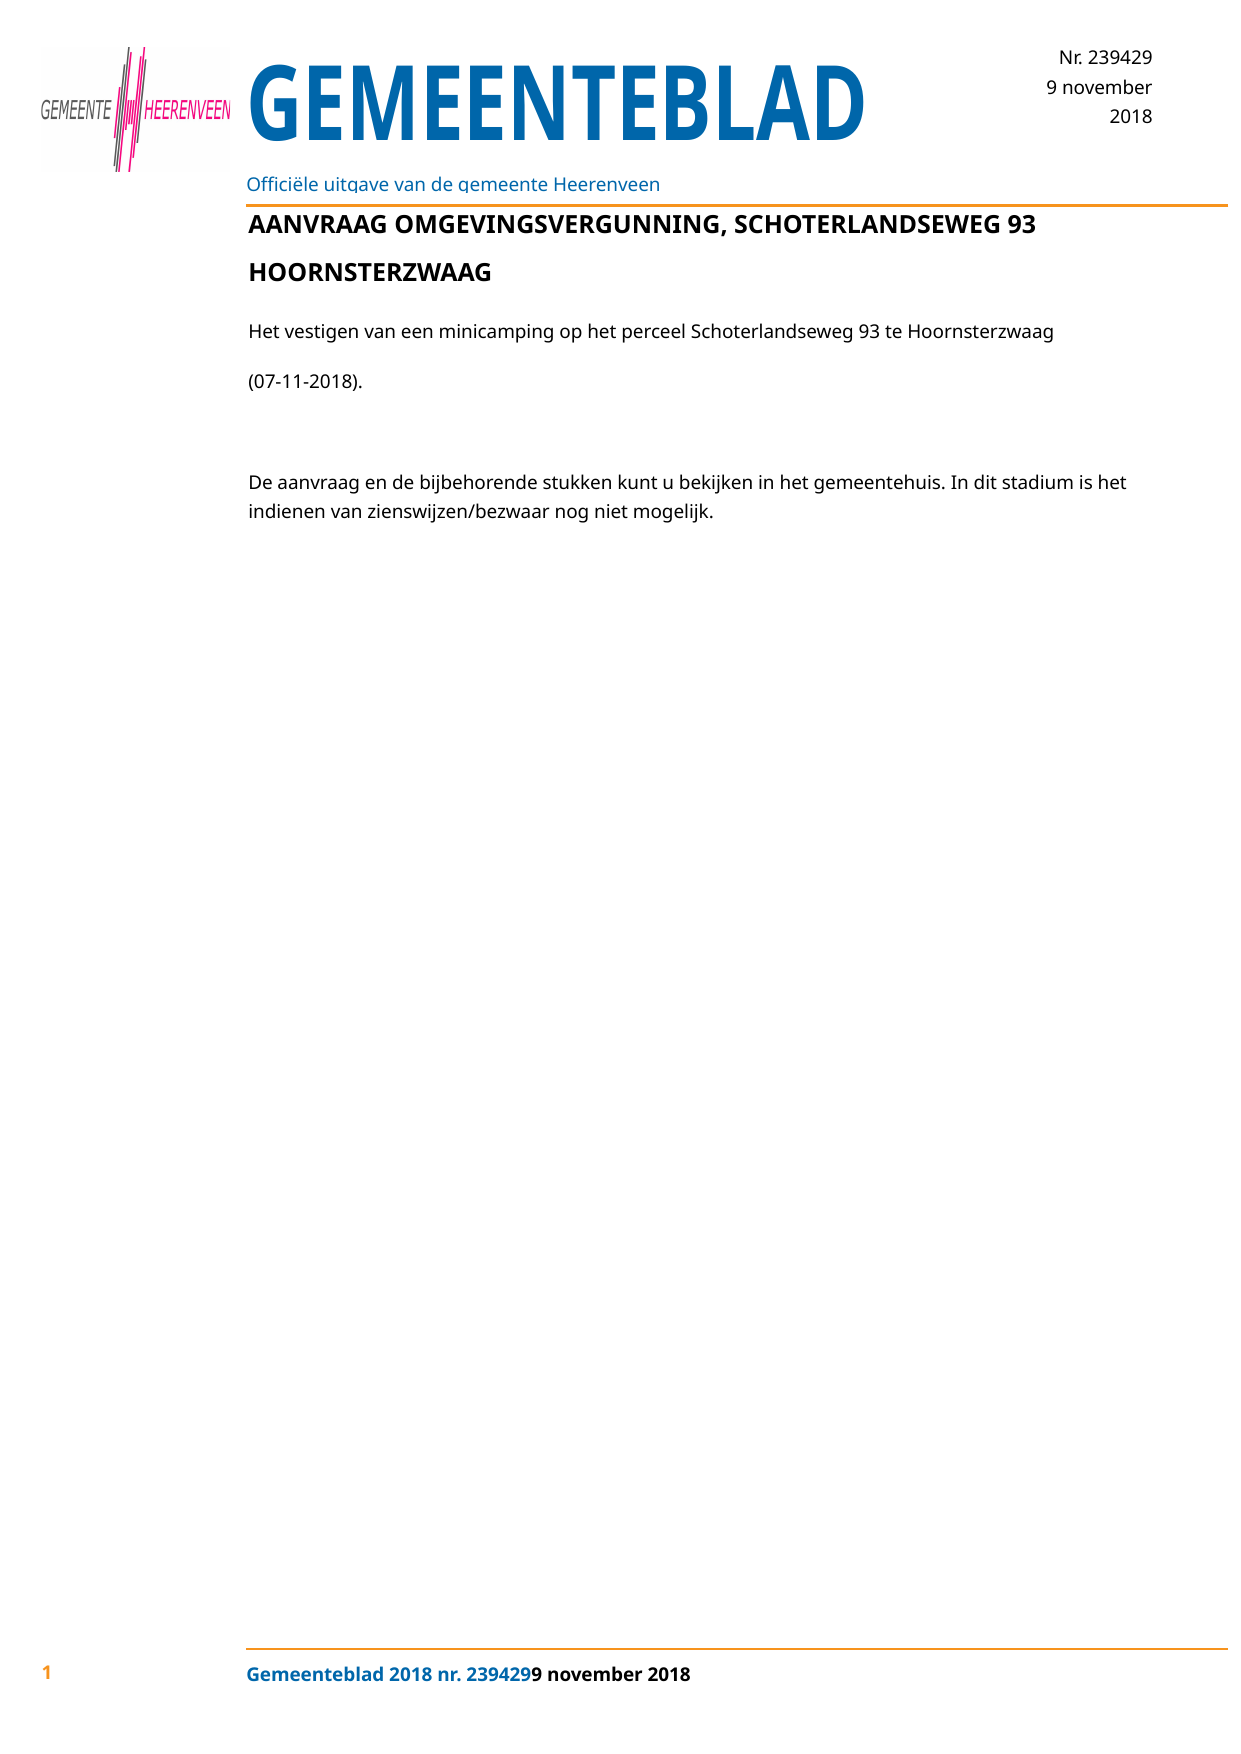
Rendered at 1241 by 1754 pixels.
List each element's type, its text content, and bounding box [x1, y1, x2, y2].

text De aanvraag en de bijbehorende stukken kunt u bekijken in het gemeentehuis. In dit stadium is het indienen van zienswijzen/bezwaar nog niet mogelijk. [248, 469, 1152, 524]
text AANVRAAG OMGEVINGSVERGUNNING, SCHOTERLANDSEWEG 93 HOORNSTERZWAAG [248, 207, 1152, 288]
text (07-11-2018). [248, 368, 1152, 394]
picture [41, 47, 231, 172]
text Het vestigen van een minicamping op het perceel Schoterlandseweg 93 te Hoornsterzwaag [248, 318, 1152, 344]
